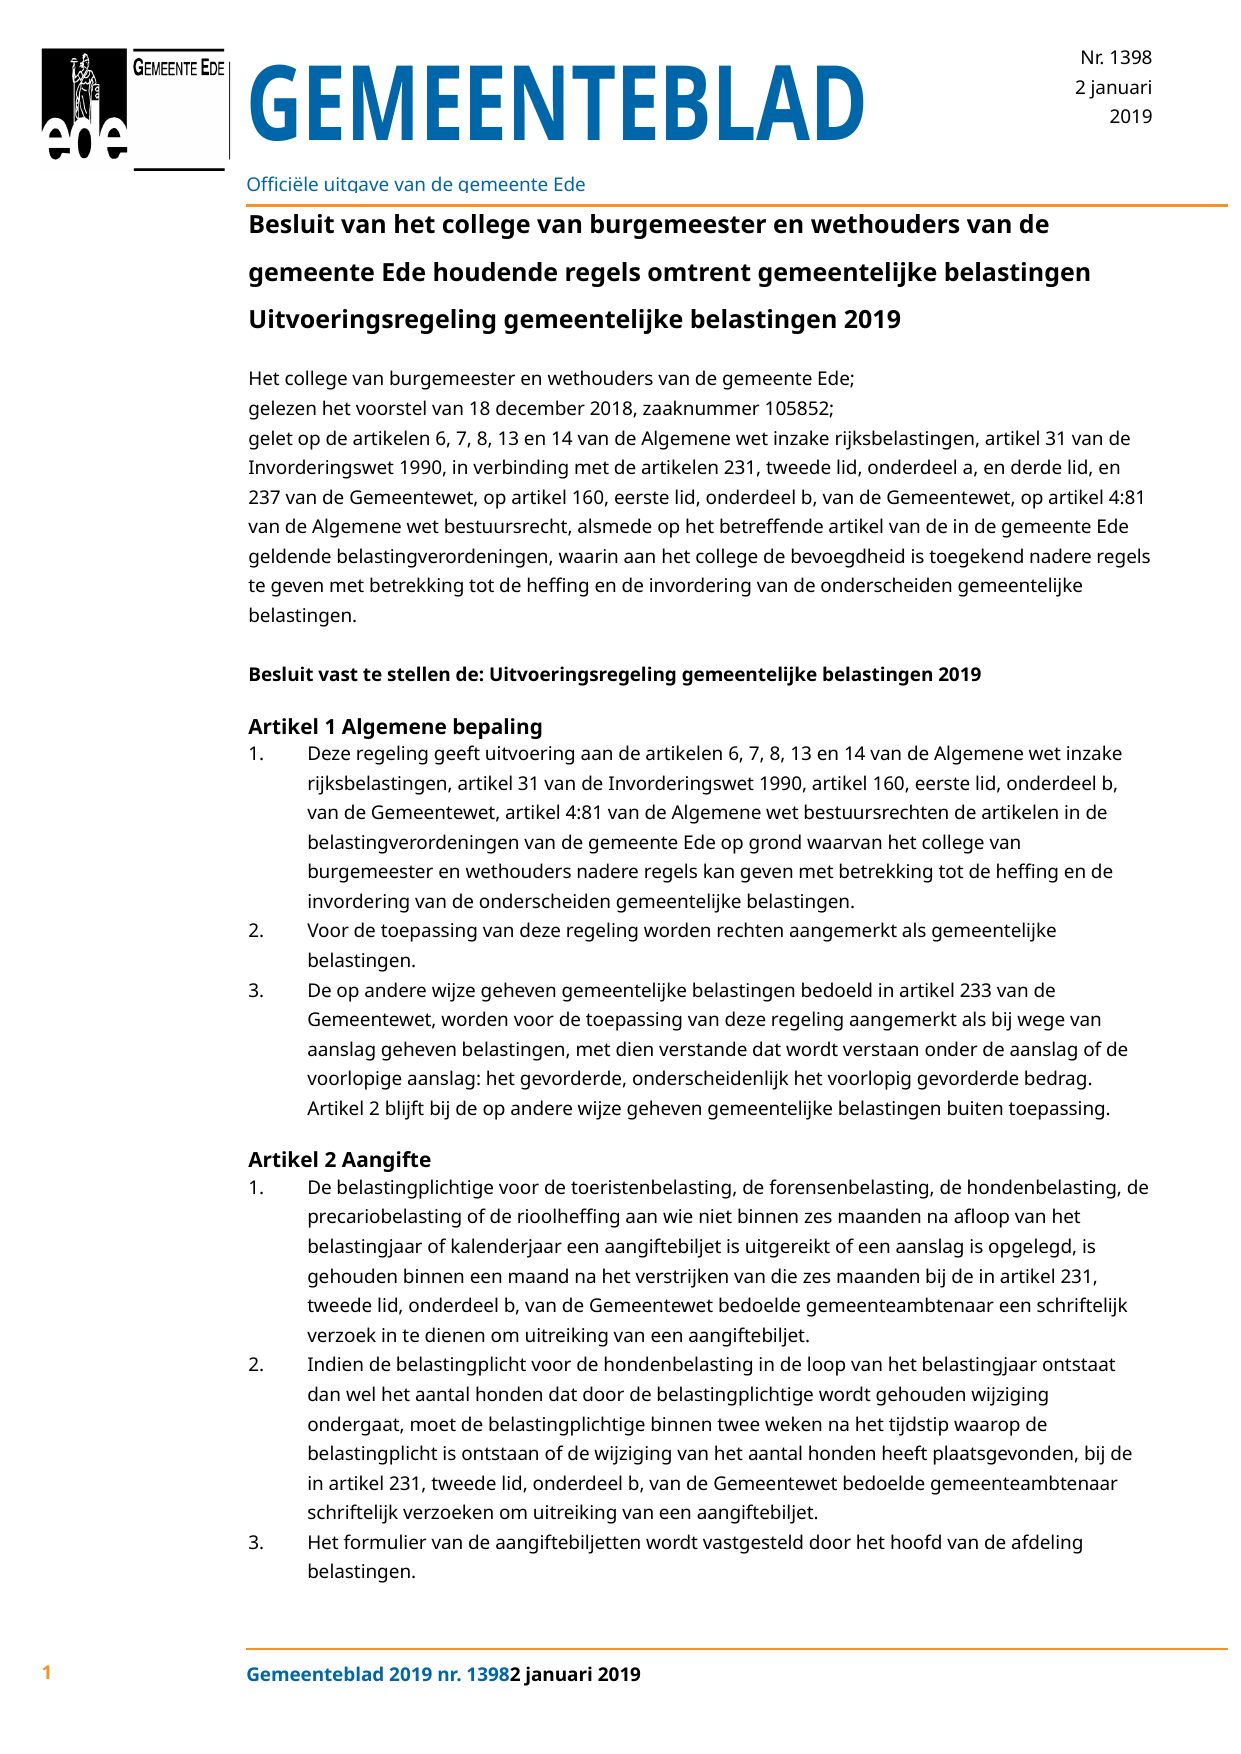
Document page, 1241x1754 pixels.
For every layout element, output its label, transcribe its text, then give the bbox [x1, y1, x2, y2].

text gelezen het voorstel van 18 december 2018, zaaknummer 105852; [248, 395, 1152, 421]
list De op andere wijze geheven gemeentelijke belastingen bedoeld in artikel 233 van de Gemeentewet, worden voor de toepassing van deze regeling aangemerkt als bij wege van aanslag geheven belastingen, met dien verstande dat wordt verstaan onder de aanslag of de voorlopige aanslag: het gevorderde, onderscheidenlijk het voorlopig gevorderde bedrag. Artikel 2 blijft bij de op andere wijze geheven gemeentelijke belastingen buiten toepassing. [248, 977, 1152, 1121]
list Indien de belastingplicht voor de hondenbelasting in de loop van het belastingjaar ontstaat dan wel het aantal honden dat door de belastingplichtige wordt gehouden wijziging ondergaat, moet de belastingplichtige binnen twee weken na het tijdstip waarop de belastingplicht is ontstaan of de wijziging van het aantal honden heeft plaatsgevonden, bij de in artikel 231, tweede lid, onderdeel b, van de Gemeentewet bedoelde gemeenteambtenaar schriftelijk verzoeken om uitreiking van een aangiftebiljet. [248, 1352, 1152, 1525]
list Deze regeling geeft uitvoering aan de artikelen 6, 7, 8, 13 en 14 van de Algemene wet inzake rijksbelastingen, artikel 31 van de Invorderingswet 1990, artikel 160, eerste lid, onderdeel b, van de Gemeentewet, artikel 4:81 van de Algemene wet bestuursrechten de artikelen in de belastingverordeningen van de gemeente Ede op grond waarvan het college van burgemeester en wethouders nadere regels kan geven met betrekking tot de heffing en de invordering van de onderscheiden gemeentelijke belastingen. [248, 740, 1152, 914]
picture [41, 47, 231, 172]
text Besluit vast te stellen de: Uitvoeringsregeling gemeentelijke belastingen 2019 [248, 661, 1152, 687]
text Artikel 2 Aangifte [248, 1146, 1152, 1174]
list Voor de toepassing van deze regeling worden rechten aangemerkt als gemeentelijke belastingen. [248, 918, 1152, 973]
text Het college van burgemeester en wethouders van de gemeente Ede; [248, 366, 1152, 391]
text Besluit van het college van burgemeester en wethouders van de gemeente Ede houdende regels omtrent gemeentelijke belastingen Uitvoeringsregeling gemeentelijke belastingen 2019 [248, 207, 1152, 336]
text Artikel 1 Algemene bepaling [248, 712, 1152, 740]
list Het formulier van de aangiftebiljetten wordt vastgesteld door het hoofd van de afdeling belastingen. [248, 1529, 1152, 1584]
list De belastingplichtige voor de toeristenbelasting, de forensenbelasting, de hondenbelasting, de precariobelasting of de rioolheffing aan wie niet binnen zes maanden na afloop van het belastingjaar of kalenderjaar een aangiftebiljet is uitgereikt of een aanslag is opgelegd, is gehouden binnen een maand na het verstrijken van die zes maanden bij de in artikel 231, tweede lid, onderdeel b, van de Gemeentewet bedoelde gemeenteambtenaar een schriftelijk verzoek in te dienen om uitreiking van een aangiftebiljet. [248, 1174, 1152, 1348]
text gelet op de artikelen 6, 7, 8, 13 en 14 van de Algemene wet inzake rijksbelastingen, artikel 31 van de Invorderingswet 1990, in verbinding met de artikelen 231, tweede lid, onderdeel a, en derde lid, en 237 van de Gemeentewet, op artikel 160, eerste lid, onderdeel b, van de Gemeentewet, op artikel 4:81 van de Algemene wet bestuursrecht, alsmede op het betreffende artikel van de in de gemeente Ede geldende belastingverordeningen, waarin aan het college de bevoegdheid is toegekend nadere regels te geven met betrekking tot de heffing en de invordering van de onderscheiden gemeentelijke belastingen. [248, 425, 1152, 628]
